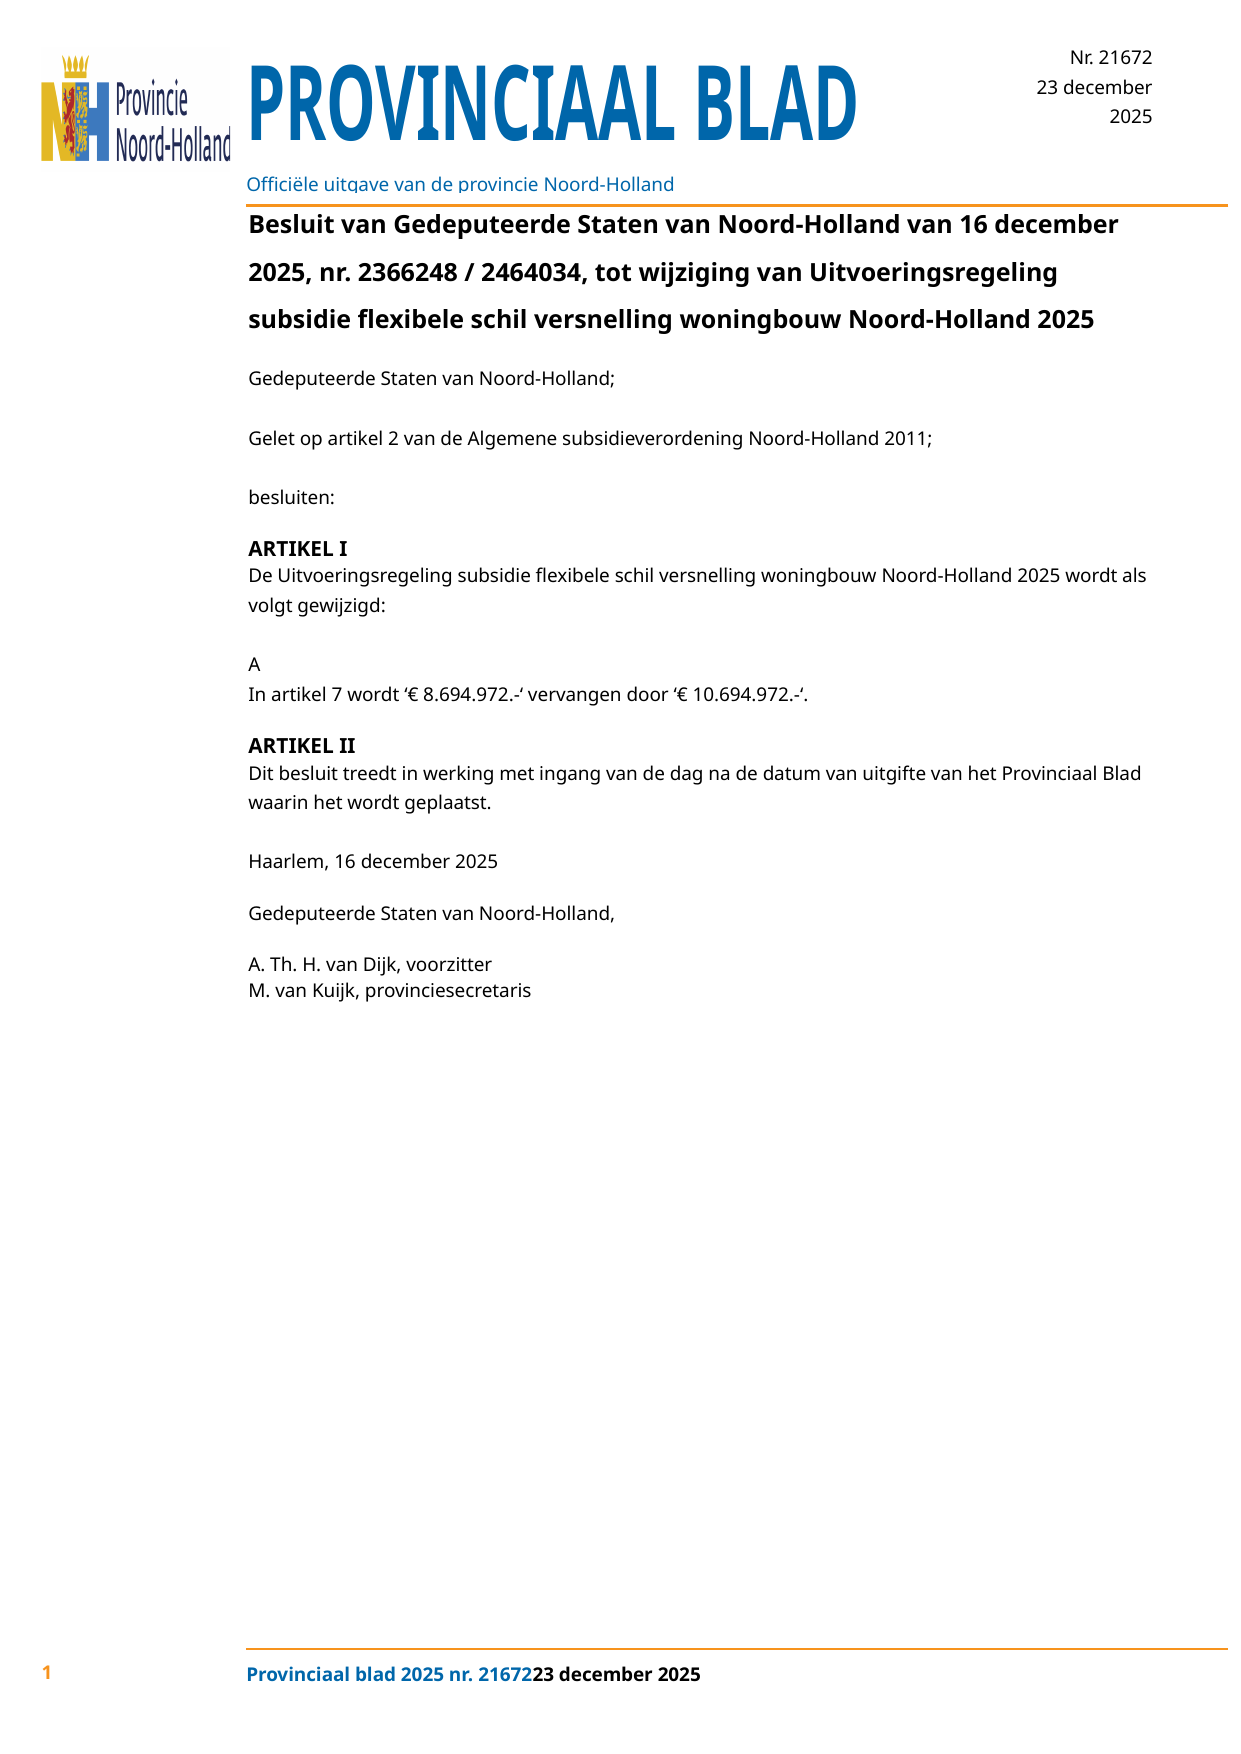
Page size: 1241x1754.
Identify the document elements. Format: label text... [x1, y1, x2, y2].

text Haarlem, 16 december 2025 [248, 849, 1152, 874]
text Gedeputeerde Staten van Noord-Holland, [248, 900, 1152, 926]
text Besluit van Gedeputeerde Staten van Noord-Holland van 16 december 2025, nr. 2366248 / 2464034, tot wijziging van Uitvoeringsregeling subsidie flexibele schil versnelling woningbouw Noord-Holland 2025 [248, 207, 1152, 336]
text A [248, 651, 1152, 677]
text Gelet op artikel 2 van de Algemene subsidieverordening Noord-Holland 2011; [248, 425, 1152, 450]
text besluiten: [248, 484, 1152, 509]
text ARTIKEL II [248, 731, 1152, 760]
text De Uitvoeringsregeling subsidie flexibele schil versnelling woningbouw Noord-Holland 2025 wordt als volgt gewijzigd: [248, 563, 1152, 618]
picture [41, 47, 231, 172]
text Dit besluit treedt in werking met ingang van de dag na de datum van uitgifte van het Provinciaal Blad waarin het wordt geplaatst. [248, 760, 1152, 815]
text ARTIKEL I [248, 534, 1152, 563]
text M. van Kuijk, provinciesecretaris [248, 977, 1152, 1003]
text In artikel 7 wordt ‘€ 8.694.972.-‘ vervangen door ‘€ 10.694.972.-‘. [248, 681, 1152, 707]
text Gedeputeerde Staten van Noord-Holland; [248, 366, 1152, 391]
text A. Th. H. van Dijk, voorzitter [248, 952, 1152, 977]
